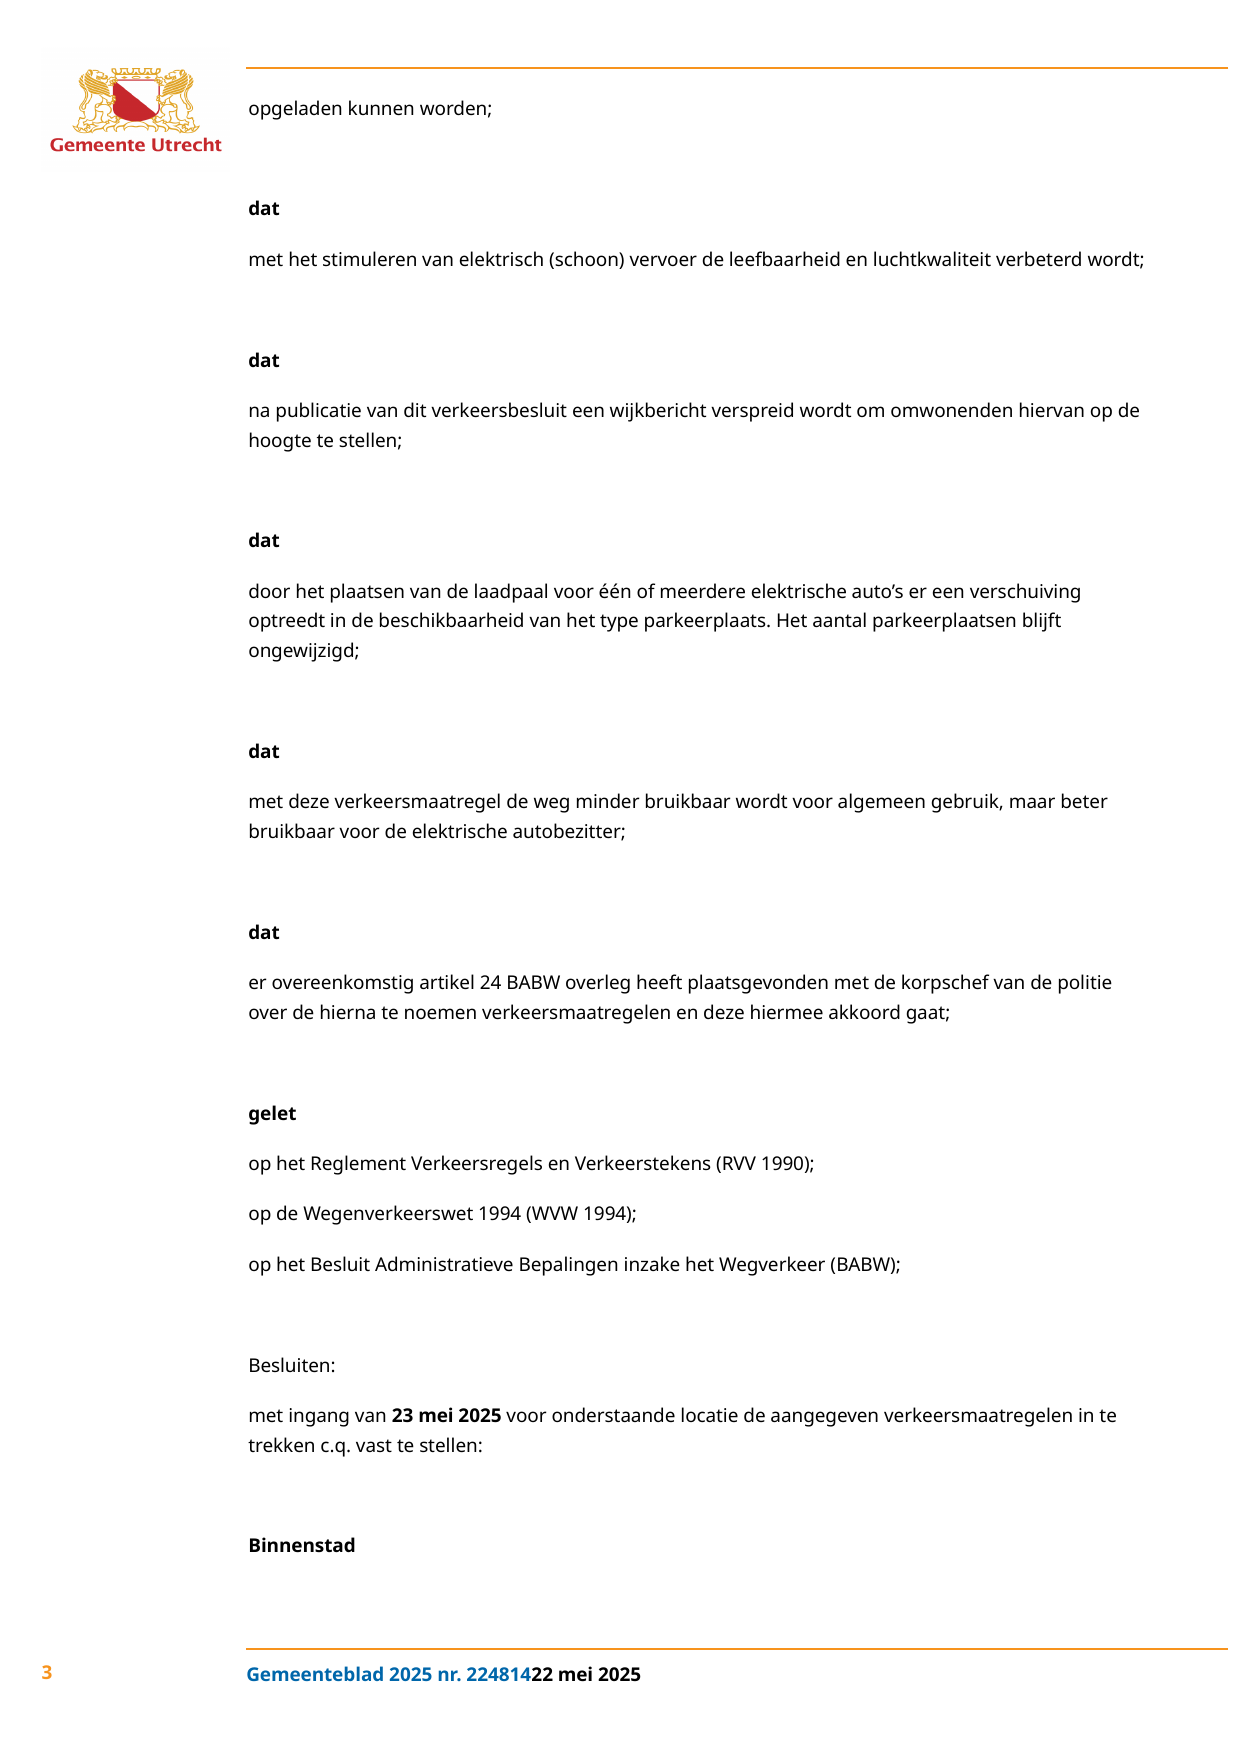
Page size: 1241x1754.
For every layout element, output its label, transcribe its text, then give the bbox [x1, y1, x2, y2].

text gelet [248, 1100, 1152, 1126]
text door het plaatsen van de laadpaal voor één of meerdere elektrische auto’s er een verschuiving optreedt in de beschikbaarheid van het type parkeerplaats. Het aantal parkeerplaatsen blijft ongewijzigd; [248, 578, 1152, 663]
text dat [248, 738, 1152, 764]
text dat [248, 919, 1152, 945]
text er overeenkomstig artikel 24 BABW overleg heeft plaatsgevonden met de korpschef van de politie over de hierna te noemen verkeersmaatregelen en deze hiermee akkoord gaat; [248, 969, 1152, 1025]
picture [41, 47, 231, 172]
text opgeladen kunnen worden; [248, 95, 1152, 121]
text na publicatie van dit verkeersbesluit een wijkbericht verspreid wordt om omwonenden hiervan op de hoogte te stellen; [248, 397, 1152, 453]
text op de Wegenverkeerswet 1994 (WVW 1994); [248, 1201, 1152, 1226]
text dat [248, 196, 1152, 221]
text dat [248, 528, 1152, 553]
text op het Reglement Verkeersregels en Verkeerstekens (RVV 1990); [248, 1150, 1152, 1176]
text dat [248, 347, 1152, 373]
text op het Besluit Administratieve Bepalingen inzake het Wegverkeer (BABW); [248, 1251, 1152, 1277]
text Binnenstad [248, 1533, 1152, 1558]
text met ingang van 23 mei 2025 voor onderstaande locatie de aangegeven verkeersmaatregelen in te trekken c.q. vast te stellen: [248, 1402, 1152, 1458]
text Besluiten: [248, 1352, 1152, 1378]
text met het stimuleren van elektrisch (schoon) vervoer de leefbaarheid en luchtkwaliteit verbeterd wordt; [248, 246, 1152, 272]
text met deze verkeersmaatregel de weg minder bruikbaar wordt voor algemeen gebruik, maar beter bruikbaar voor de elektrische autobezitter; [248, 788, 1152, 844]
